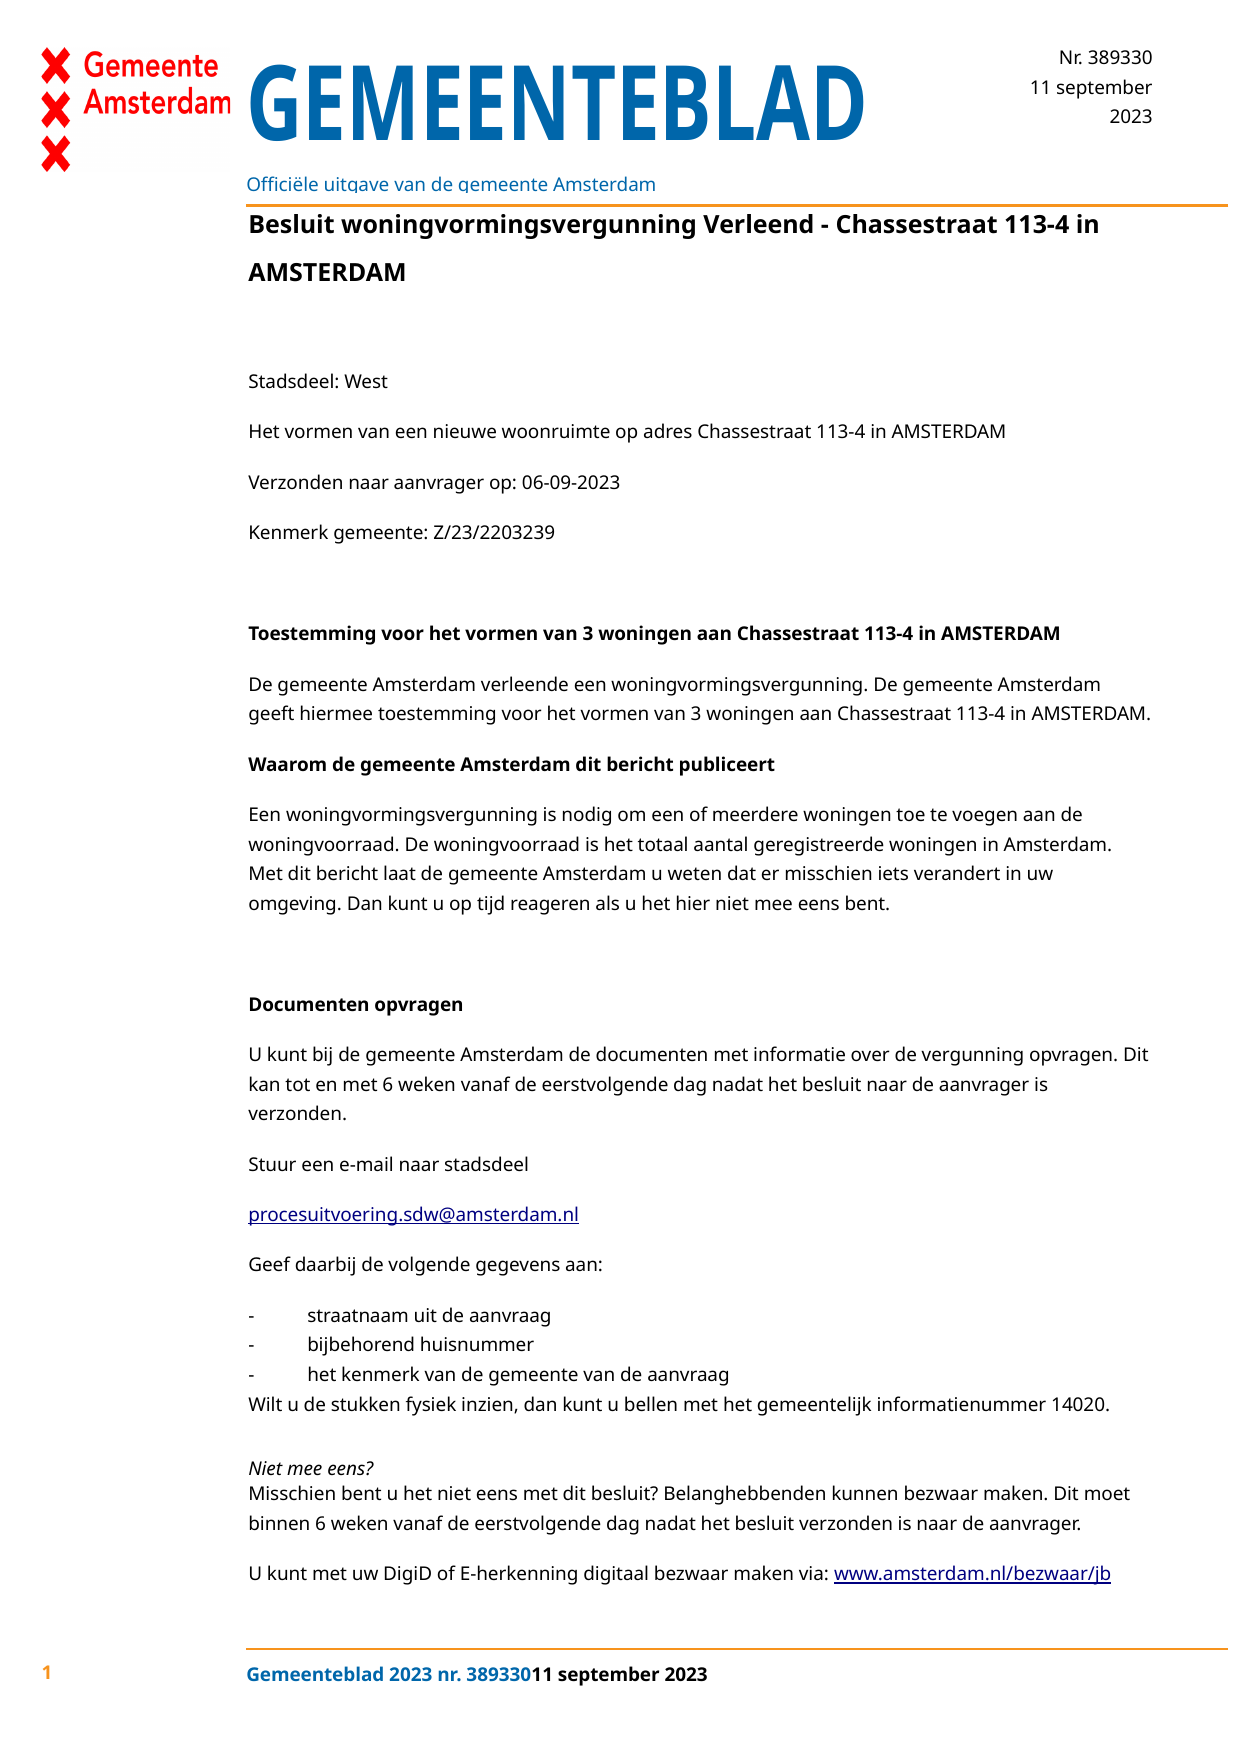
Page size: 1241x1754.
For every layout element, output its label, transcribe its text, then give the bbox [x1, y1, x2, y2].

text Een woningvormingsvergunning is nodig om een of meerdere woningen toe te voegen aan de woningvoorraad. De woningvoorraad is het totaal aantal geregistreerde woningen in Amsterdam. Met dit bericht laat de gemeente Amsterdam u weten dat er misschien iets verandert in uw omgeving. Dan kunt u op tijd reageren als u het hier niet mee eens bent. [248, 801, 1152, 916]
list het kenmerk van de gemeente van de aanvraag [248, 1361, 1152, 1387]
list bijbehorend huisnummer [248, 1332, 1152, 1357]
text U kunt bij de gemeente Amsterdam de documenten met informatie over de vergunning opvragen. Dit kan tot en met 6 weken vanaf de eerstvolgende dag nadat het besluit naar de aanvrager is verzonden. [248, 1041, 1152, 1126]
list straatnaam uit de aanvraag [248, 1302, 1152, 1328]
text Misschien bent u het niet eens met dit besluit? Belanghebbenden kunnen bezwaar maken. Dit moet binnen 6 weken vanaf de eerstvolgende dag nadat het besluit verzonden is naar de aanvrager. [248, 1481, 1152, 1536]
text Wilt u de stukken fysiek inzien, dan kunt u bellen met het gemeentelijk informatienummer 14020. [248, 1391, 1152, 1417]
text Besluit woningvormingsvergunning Verleend - Chassestraat 113-4 in AMSTERDAM [248, 207, 1152, 288]
text Documenten opvragen [248, 991, 1152, 1017]
text Stadsdeel: West [248, 368, 1152, 394]
text procesuitvoering.sdw@amsterdam.nl [248, 1201, 1152, 1227]
text Stuur een e-mail naar stadsdeel [248, 1151, 1152, 1177]
picture [41, 47, 231, 172]
text De gemeente Amsterdam verleende een woningvormingsvergunning. De gemeente Amsterdam geeft hiermee toestemming voor het vormen van 3 woningen aan Chassestraat 113-4 in AMSTERDAM. [248, 671, 1152, 726]
text U kunt met uw DigiD of E-herkenning digitaal bezwaar maken via: www.amsterdam.nl/bezwaar/jb [248, 1561, 1152, 1586]
text Niet mee eens? [248, 1455, 1152, 1481]
text Geef daarbij de volgende gegevens aan: [248, 1252, 1152, 1277]
text Verzonden naar aanvrager op: 06-09-2023 [248, 469, 1152, 495]
text Toestemming voor het vormen van 3 woningen aan Chassestraat 113-4 in AMSTERDAM [248, 620, 1152, 646]
text Kenmerk gemeente: Z/23/2203239 [248, 519, 1152, 545]
text Het vormen van een nieuwe woonruimte op adres Chassestraat 113-4 in AMSTERDAM [248, 419, 1152, 444]
text Waarom de gemeente Amsterdam dit bericht publiceert [248, 751, 1152, 777]
